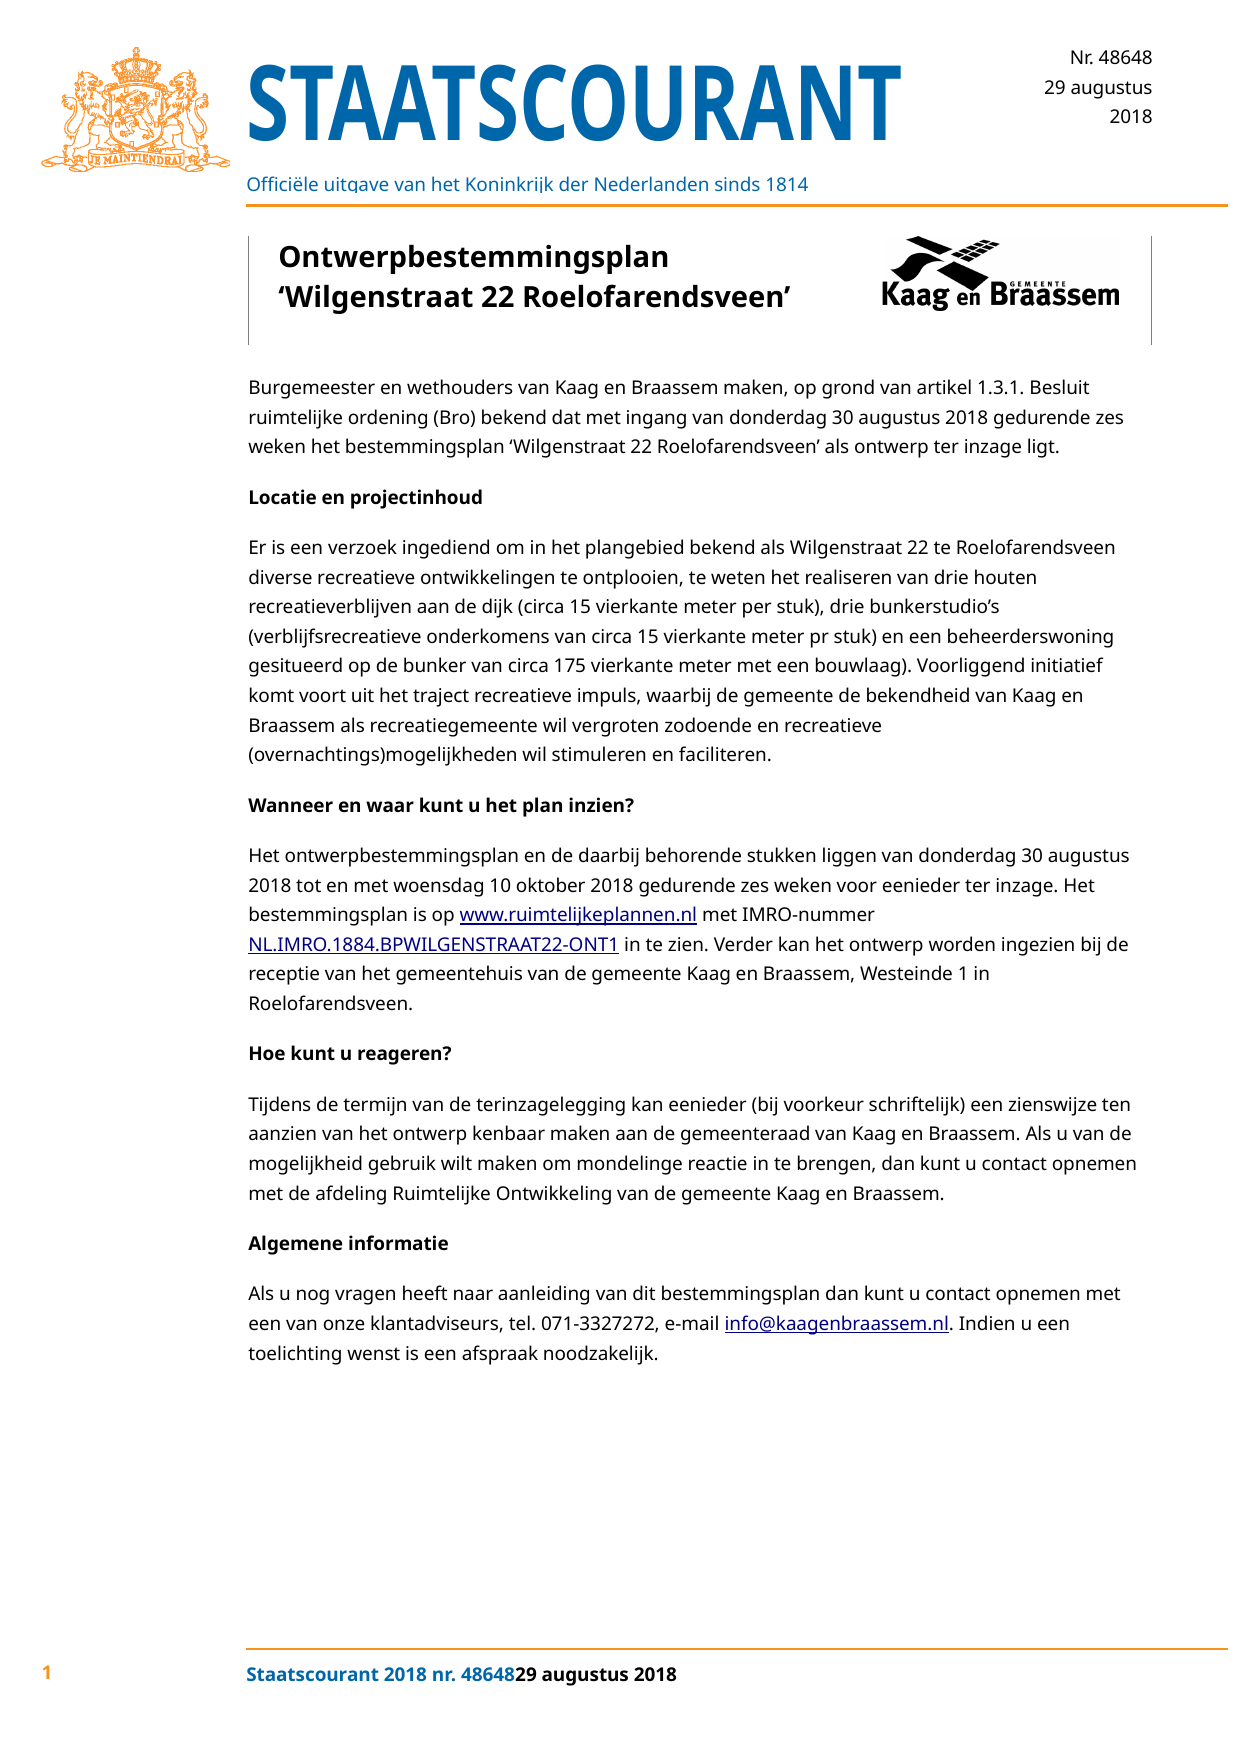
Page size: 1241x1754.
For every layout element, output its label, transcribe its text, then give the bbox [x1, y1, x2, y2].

picture [882, 236, 1119, 311]
table_header Ontwerpbestemmingsplan ‘Wilgenstraat 22 Roelofarendsveen’ [249, 236, 850, 345]
picture [41, 47, 231, 172]
text Hoe kunt u reageren? [248, 1041, 1152, 1066]
text Wanneer en waar kunt u het plan inzien? [248, 792, 1152, 817]
text Er is een verzoek ingediend om in het plangebied bekend als Wilgenstraat 22 te Roelofarendsveen diverse recreatieve ontwikkelingen te ontplooien, te weten het realiseren van drie houten recreatieverblijven aan de dijk (circa 15 vierkante meter per stuk), drie bunkerstudio’s (verblijfsrecreatieve onderkomens van circa 15 vierkante meter pr stuk) en een beheerderswoning gesitueerd op de bunker van circa 175 vierkante meter met een bouwlaag). Voorliggend initiatief komt voort uit het traject recreatieve impuls, waarbij de gemeente de bekendheid van Kaag en Braassem als recreatiegemeente wil vergroten zodoende en recreatieve (overnachtings)mogelijkheden wil stimuleren en faciliteren. [248, 534, 1152, 767]
text Het ontwerpbestemmingsplan en de daarbij behorende stukken liggen van donderdag 30 augustus 2018 tot en met woensdag 10 oktober 2018 gedurende zes weken voor eenieder ter inzage. Het bestemmingsplan is op www.ruimtelijkeplannen.nl met IMRO-nummer NL.IMRO.1884.BPWILGENSTRAAT22-ONT1 in te zien. Verder kan het ontwerp worden ingezien bij de receptie van het gemeentehuis van de gemeente Kaag en Braassem, Westeinde 1 in Roelofarendsveen. [248, 842, 1152, 1016]
text Als u nog vragen heeft naar aanleiding van dit bestemmingsplan dan kunt u contact opnemen met een van onze klantadviseurs, tel. 071-3327272, e-mail info@kaagenbraassem.nl. Indien u een toelichting wenst is een afspraak noodzakelijk. [248, 1281, 1152, 1365]
text Algemene informatie [248, 1230, 1152, 1256]
text Locatie en projectinhoud [248, 484, 1152, 509]
text Burgemeester en wethouders van Kaag en Braassem maken, op grond van artikel 1.3.1. Besluit ruimtelijke ordening (Bro) bekend dat met ingang van donderdag 30 augustus 2018 gedurende zes weken het bestemmingsplan ‘Wilgenstraat 22 Roelofarendsveen’ als ontwerp ter inzage ligt. [248, 374, 1152, 459]
text Tijdens de termijn van de terinzagelegging kan eenieder (bij voorkeur schriftelijk) een zienswijze ten aanzien van het ontwerp kenbaar maken aan de gemeenteraad van Kaag en Braassem. Als u van de mogelijkheid gebruik wilt maken om mondelinge reactie in te brengen, dan kunt u contact opnemen met de afdeling Ruimtelijke Ontwikkeling van de gemeente Kaag en Braassem. [248, 1091, 1152, 1205]
table_header [850, 236, 1151, 345]
